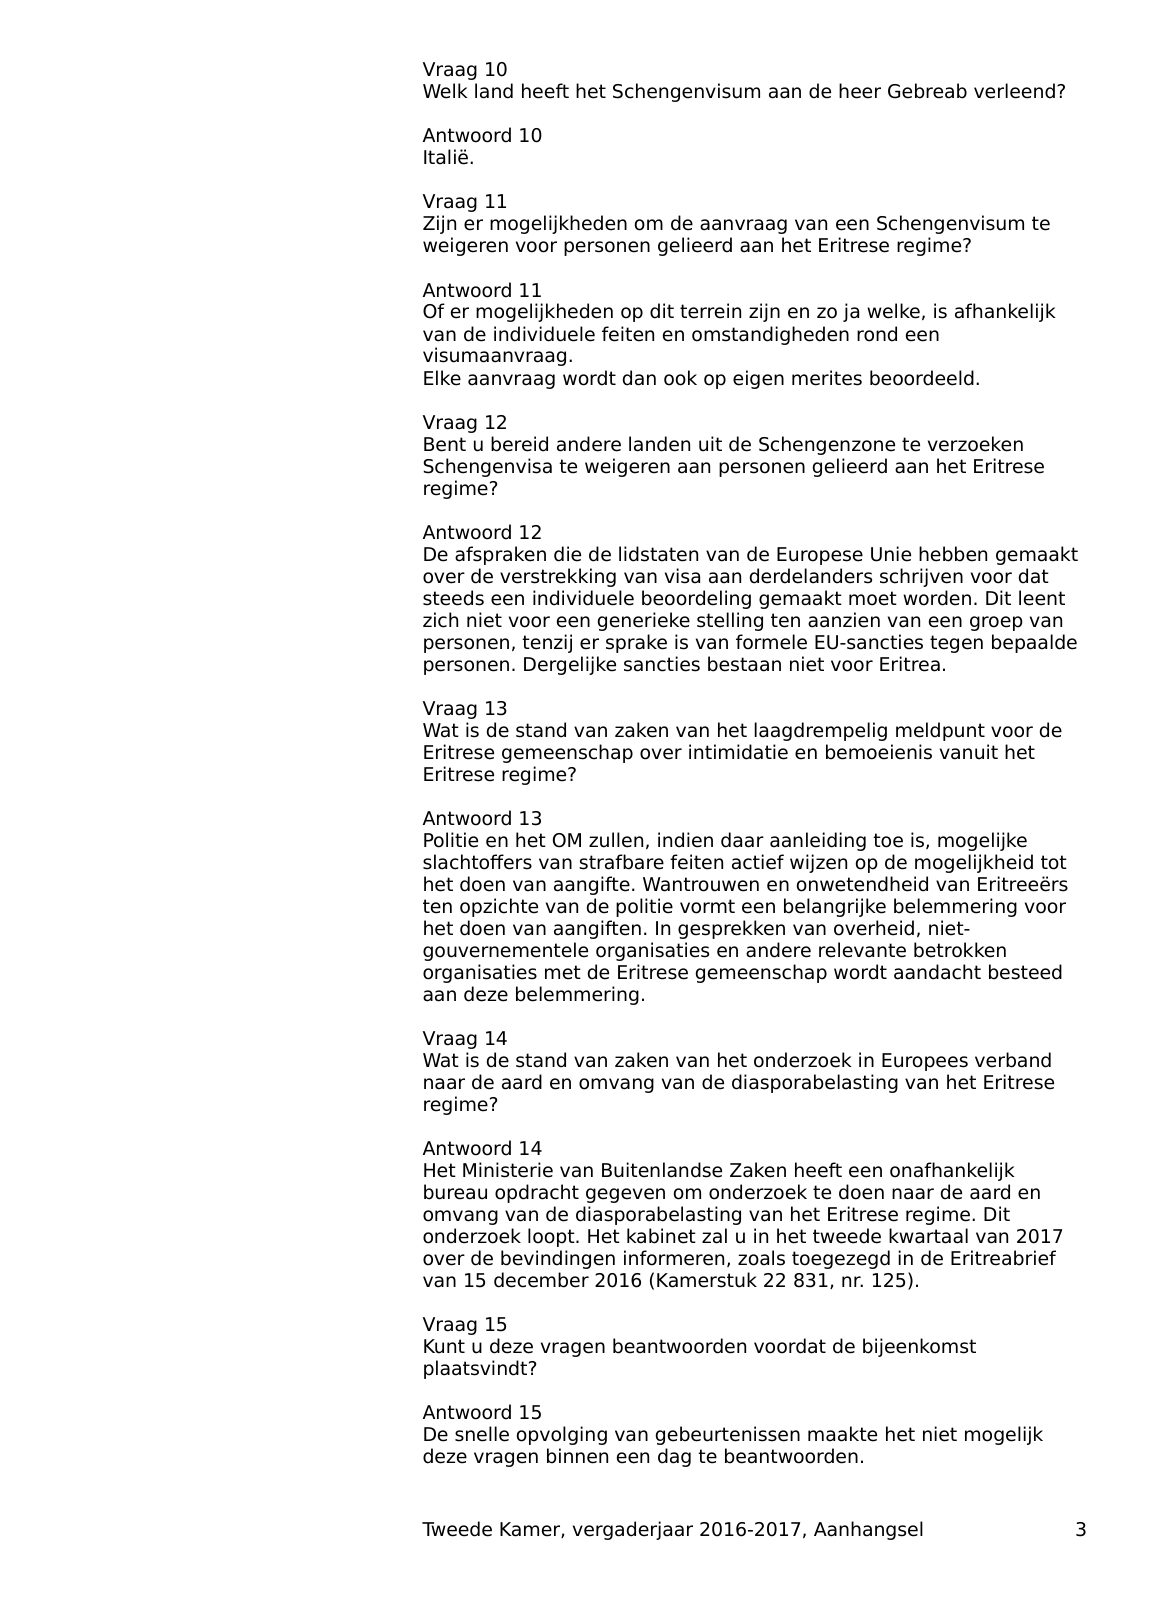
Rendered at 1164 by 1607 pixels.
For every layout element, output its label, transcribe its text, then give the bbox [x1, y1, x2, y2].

text Vraag 13 [422, 698, 1087, 720]
text Kunt u deze vragen beantwoorden voordat de bijeenkomst plaatsvindt? [422, 1336, 1087, 1380]
text Wat is de stand van zaken van het laagdrempelig meldpunt voor de Eritrese gemeenschap over intimidatie en bemoeienis vanuit het Eritrese regime? [422, 720, 1087, 786]
text Vraag 10 [422, 59, 1087, 81]
text Elke aanvraag wordt dan ook op eigen merites beoordeeld. [422, 367, 1087, 389]
text Antwoord 12 [422, 522, 1087, 544]
text Het Ministerie van Buitenlandse Zaken heeft een onafhankelijk bureau opdracht gegeven om onderzoek te doen naar de aard en omvang van de diasporabelasting van het Eritrese regime. Dit onderzoek loopt. Het kabinet zal u in het tweede kwartaal van 2017 over de bevindingen informeren, zoals toegezegd in de Eritreabrief van 15 december 2016 (Kamerstuk 22 831, nr. 125). [422, 1160, 1087, 1292]
text Antwoord 14 [422, 1138, 1087, 1160]
text De snelle opvolging van gebeurtenissen maakte het niet mogelijk deze vragen binnen een dag te beantwoorden. [422, 1424, 1087, 1468]
text Antwoord 13 [422, 808, 1087, 830]
text Welk land heeft het Schengenvisum aan de heer Gebreab verleend? [422, 81, 1087, 103]
text Politie en het OM zullen, indien daar aanleiding toe is, mogelijke slachtoffers van strafbare feiten actief wijzen op de mogelijkheid tot het doen van aangifte. Wantrouwen en onwetendheid van Eritreeërs ten opzichte van de politie vormt een belangrijke belemmering voor het doen van aangiften. In gesprekken van overheid, niet-gouvernementele organisaties en andere relevante betrokken organisaties met de Eritrese gemeenschap wordt aandacht besteed aan deze belemmering. [422, 830, 1087, 1006]
text Italië. [422, 147, 1087, 169]
text Vraag 12 [422, 412, 1087, 433]
text Vraag 15 [422, 1314, 1087, 1336]
text Vraag 14 [422, 1028, 1087, 1050]
text Of er mogelijkheden op dit terrein zijn en zo ja welke, is afhankelijk van de individuele feiten en omstandigheden rond een visumaanvraag. [422, 301, 1087, 367]
text Wat is de stand van zaken van het onderzoek in Europees verband naar de aard en omvang van de diasporabelasting van het Eritrese regime? [422, 1050, 1087, 1116]
text Antwoord 10 [422, 125, 1087, 147]
text Vraag 11 [422, 191, 1087, 213]
text De afspraken die de lidstaten van de Europese Unie hebben gemaakt over de verstrekking van visa aan derdelanders schrijven voor dat steeds een individuele beoordeling gemaakt moet worden. Dit leent zich niet voor een generieke stelling ten aanzien van een groep van personen, tenzij er sprake is van formele EU-sancties tegen bepaalde personen. Dergelijke sancties bestaan niet voor Eritrea. [422, 544, 1087, 676]
text Antwoord 11 [422, 279, 1087, 301]
text Bent u bereid andere landen uit de Schengenzone te verzoeken Schengenvisa te weigeren aan personen gelieerd aan het Eritrese regime? [422, 433, 1087, 499]
text Zijn er mogelijkheden om de aanvraag van een Schengenvisum te weigeren voor personen gelieerd aan het Eritrese regime? [422, 213, 1087, 257]
text Antwoord 15 [422, 1402, 1087, 1424]
